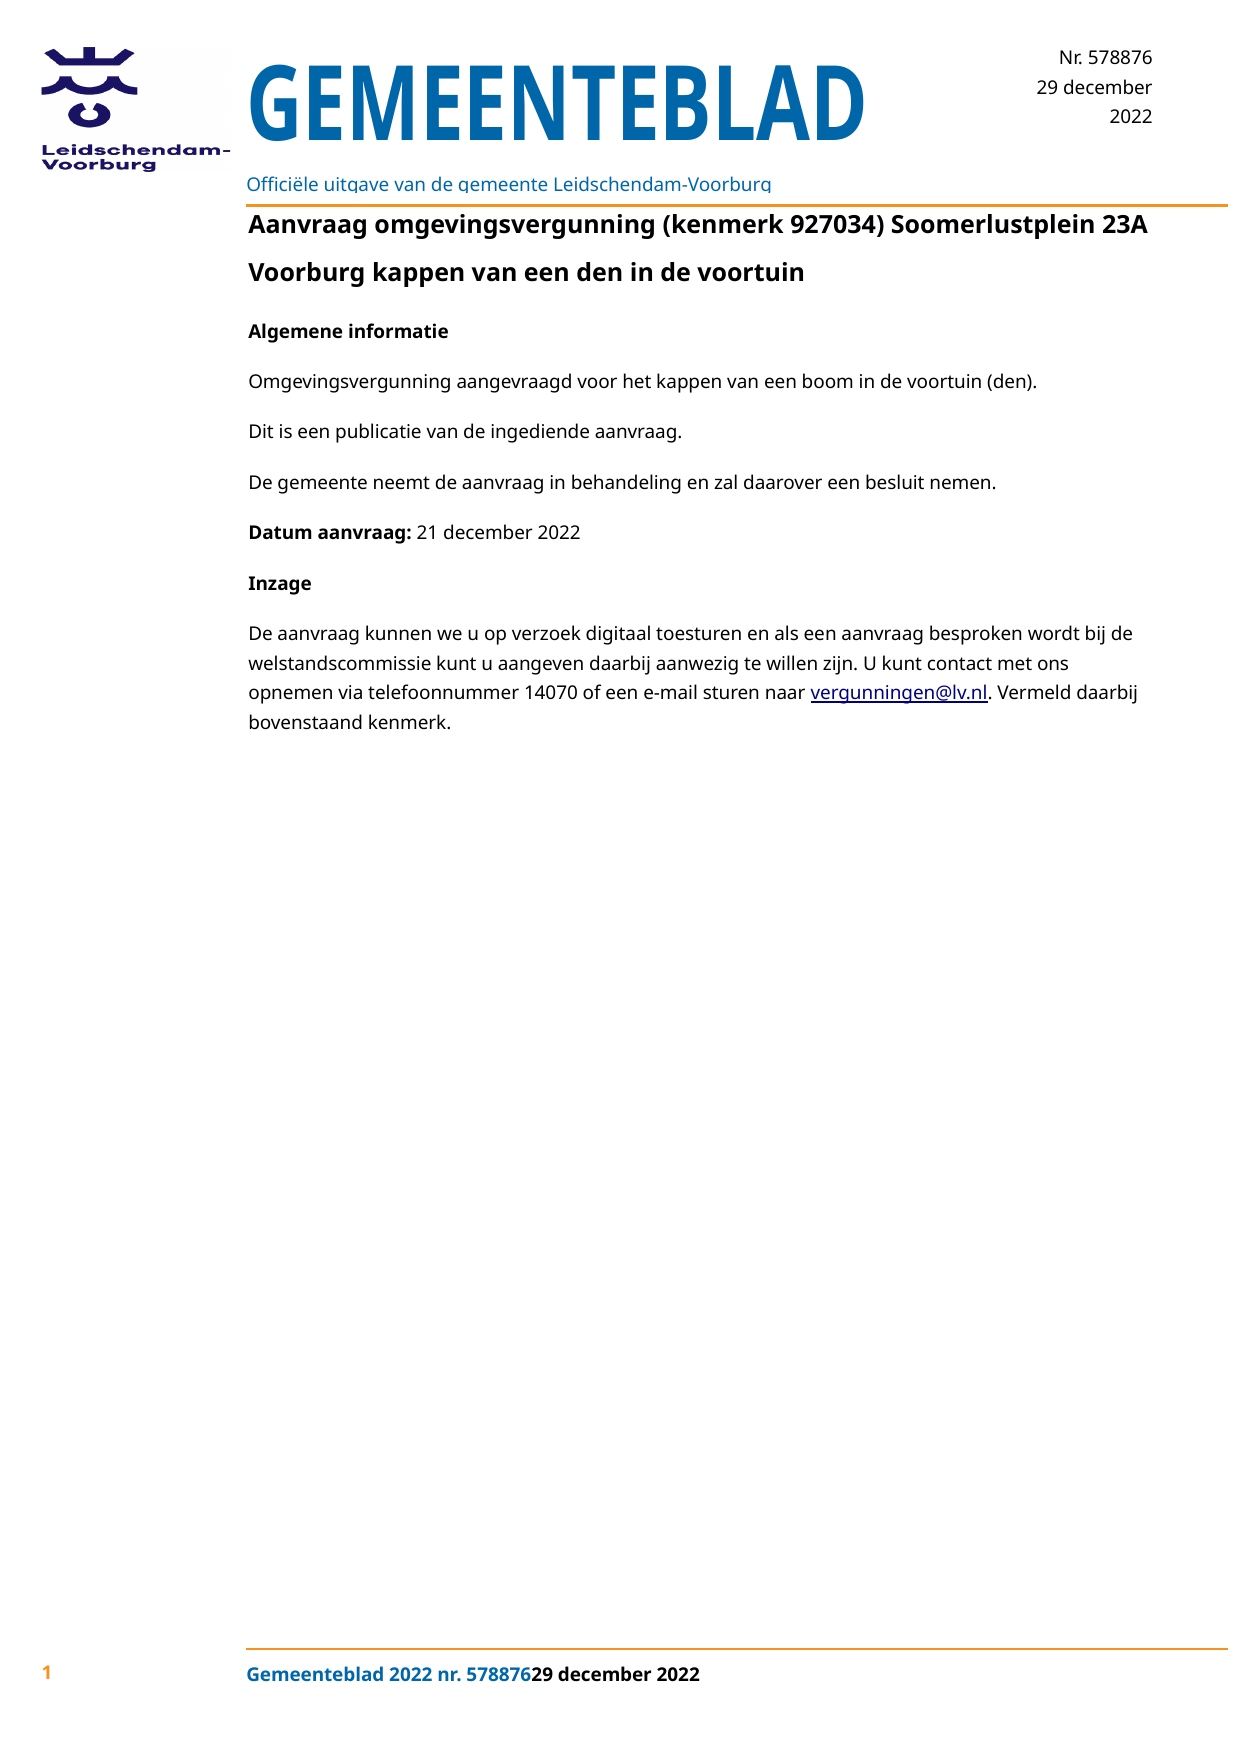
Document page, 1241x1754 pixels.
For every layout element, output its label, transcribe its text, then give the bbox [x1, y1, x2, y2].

text Omgevingsvergunning aangevraagd voor het kappen van een boom in de voortuin (den). [248, 368, 1152, 394]
text Dit is een publicatie van de ingediende aanvraag. [248, 419, 1152, 444]
text De aanvraag kunnen we u op verzoek digitaal toesturen en als een aanvraag besproken wordt bij de welstandscommissie kunt u aangeven daarbij aanwezig te willen zijn. U kunt contact met ons opnemen via telefoonnummer 14070 of een e-mail sturen naar vergunningen@lv.nl. Vermeld daarbij bovenstaand kenmerk. [248, 620, 1152, 735]
text Inzage [248, 570, 1152, 596]
text Datum aanvraag: 21 december 2022 [248, 519, 1152, 545]
text Algemene informatie [248, 318, 1152, 344]
text De gemeente neemt de aanvraag in behandeling en zal daarover een besluit nemen. [248, 469, 1152, 495]
picture [41, 47, 231, 172]
text Aanvraag omgevingsvergunning (kenmerk 927034) Soomerlustplein 23A Voorburg kappen van een den in de voortuin [248, 207, 1152, 288]
